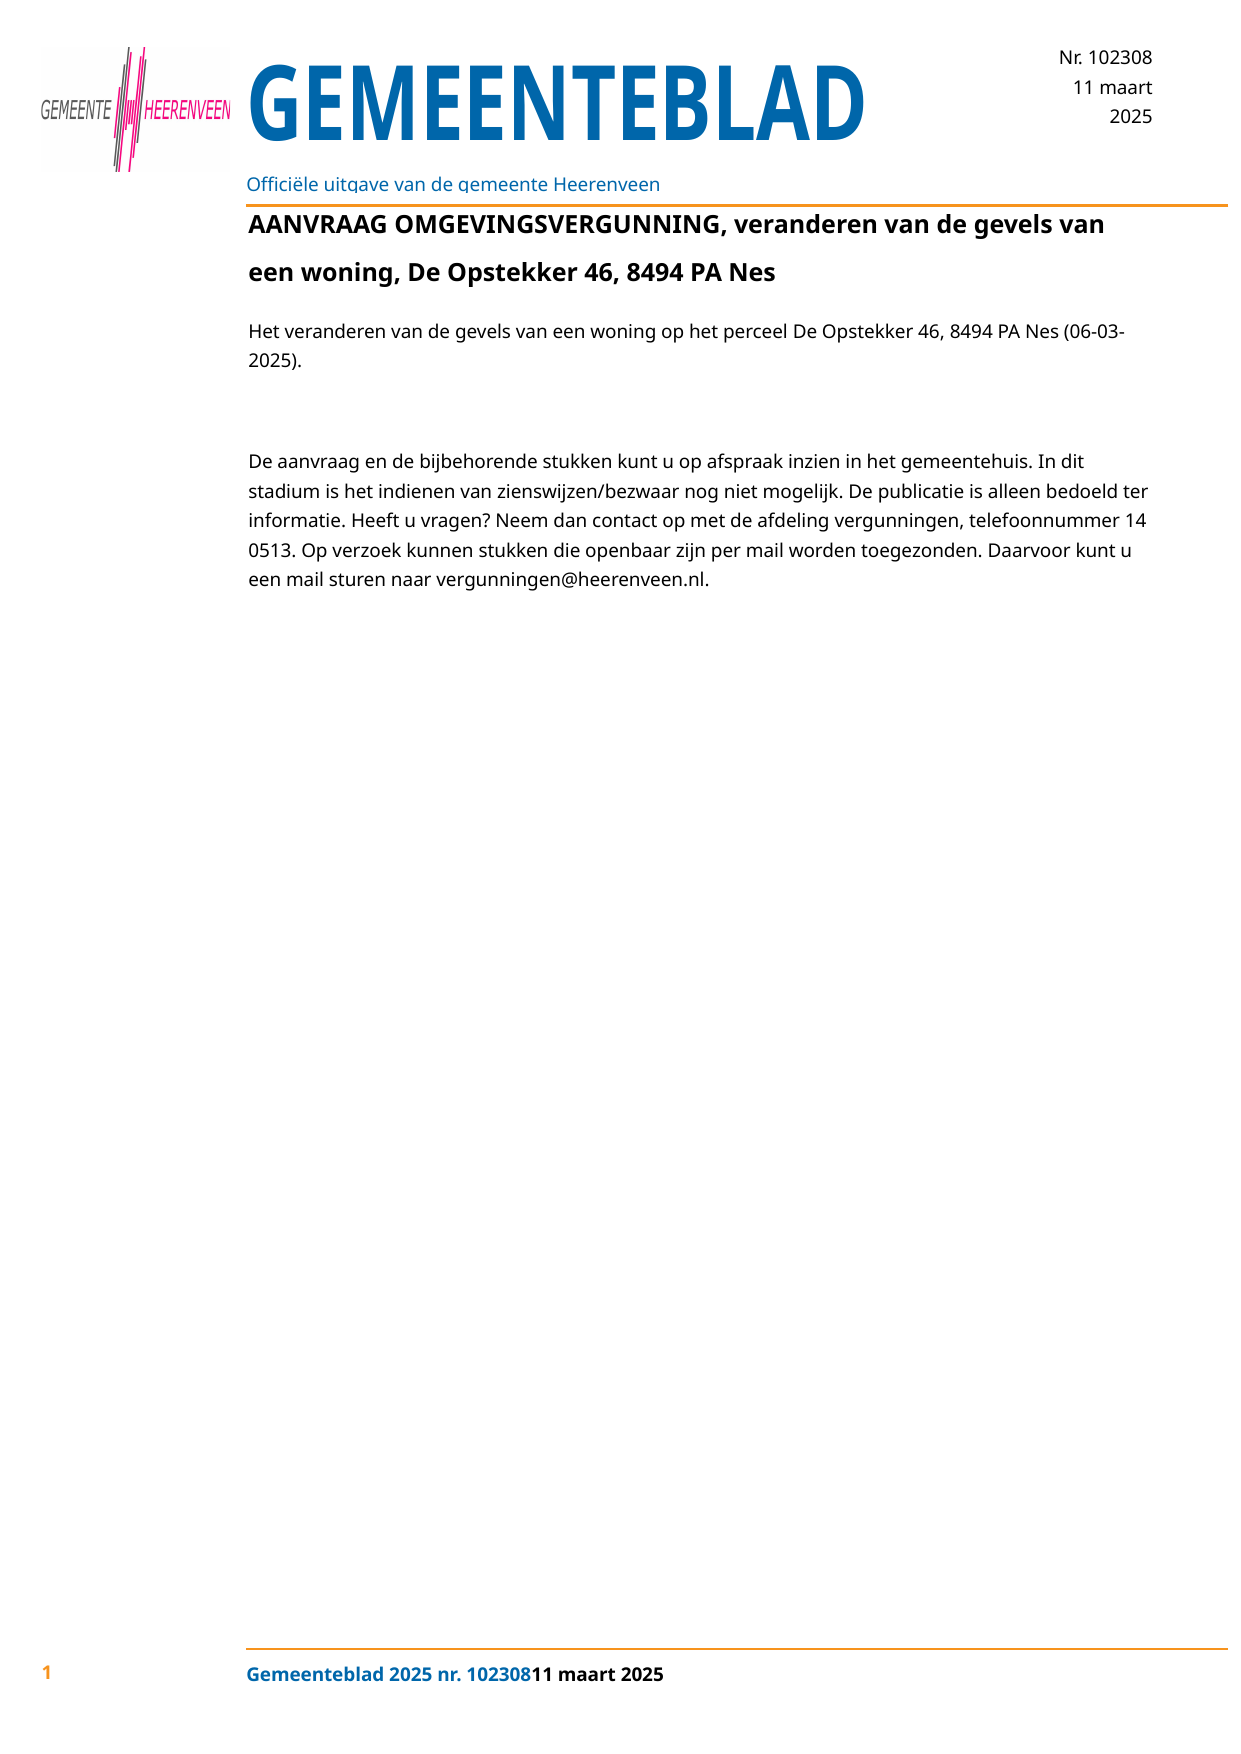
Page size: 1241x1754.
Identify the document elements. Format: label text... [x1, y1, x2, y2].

picture [41, 47, 231, 172]
text AANVRAAG OMGEVINGSVERGUNNING, veranderen van de gevels van een woning, De Opstekker 46, 8494 PA Nes [248, 207, 1152, 288]
text Het veranderen van de gevels van een woning op het perceel De Opstekker 46, 8494 PA Nes (06-03-2025). [248, 318, 1152, 373]
text De aanvraag en de bijbehorende stukken kunt u op afspraak inzien in het gemeentehuis. In dit stadium is het indienen van zienswijzen/bezwaar nog niet mogelijk. De publicatie is alleen bedoeld ter informatie. Heeft u vragen? Neem dan contact op met de afdeling vergunningen, telefoonnummer 14 0513. Op verzoek kunnen stukken die openbaar zijn per mail worden toegezonden. Daarvoor kunt u een mail sturen naar vergunningen@heerenveen.nl. [248, 448, 1152, 592]
